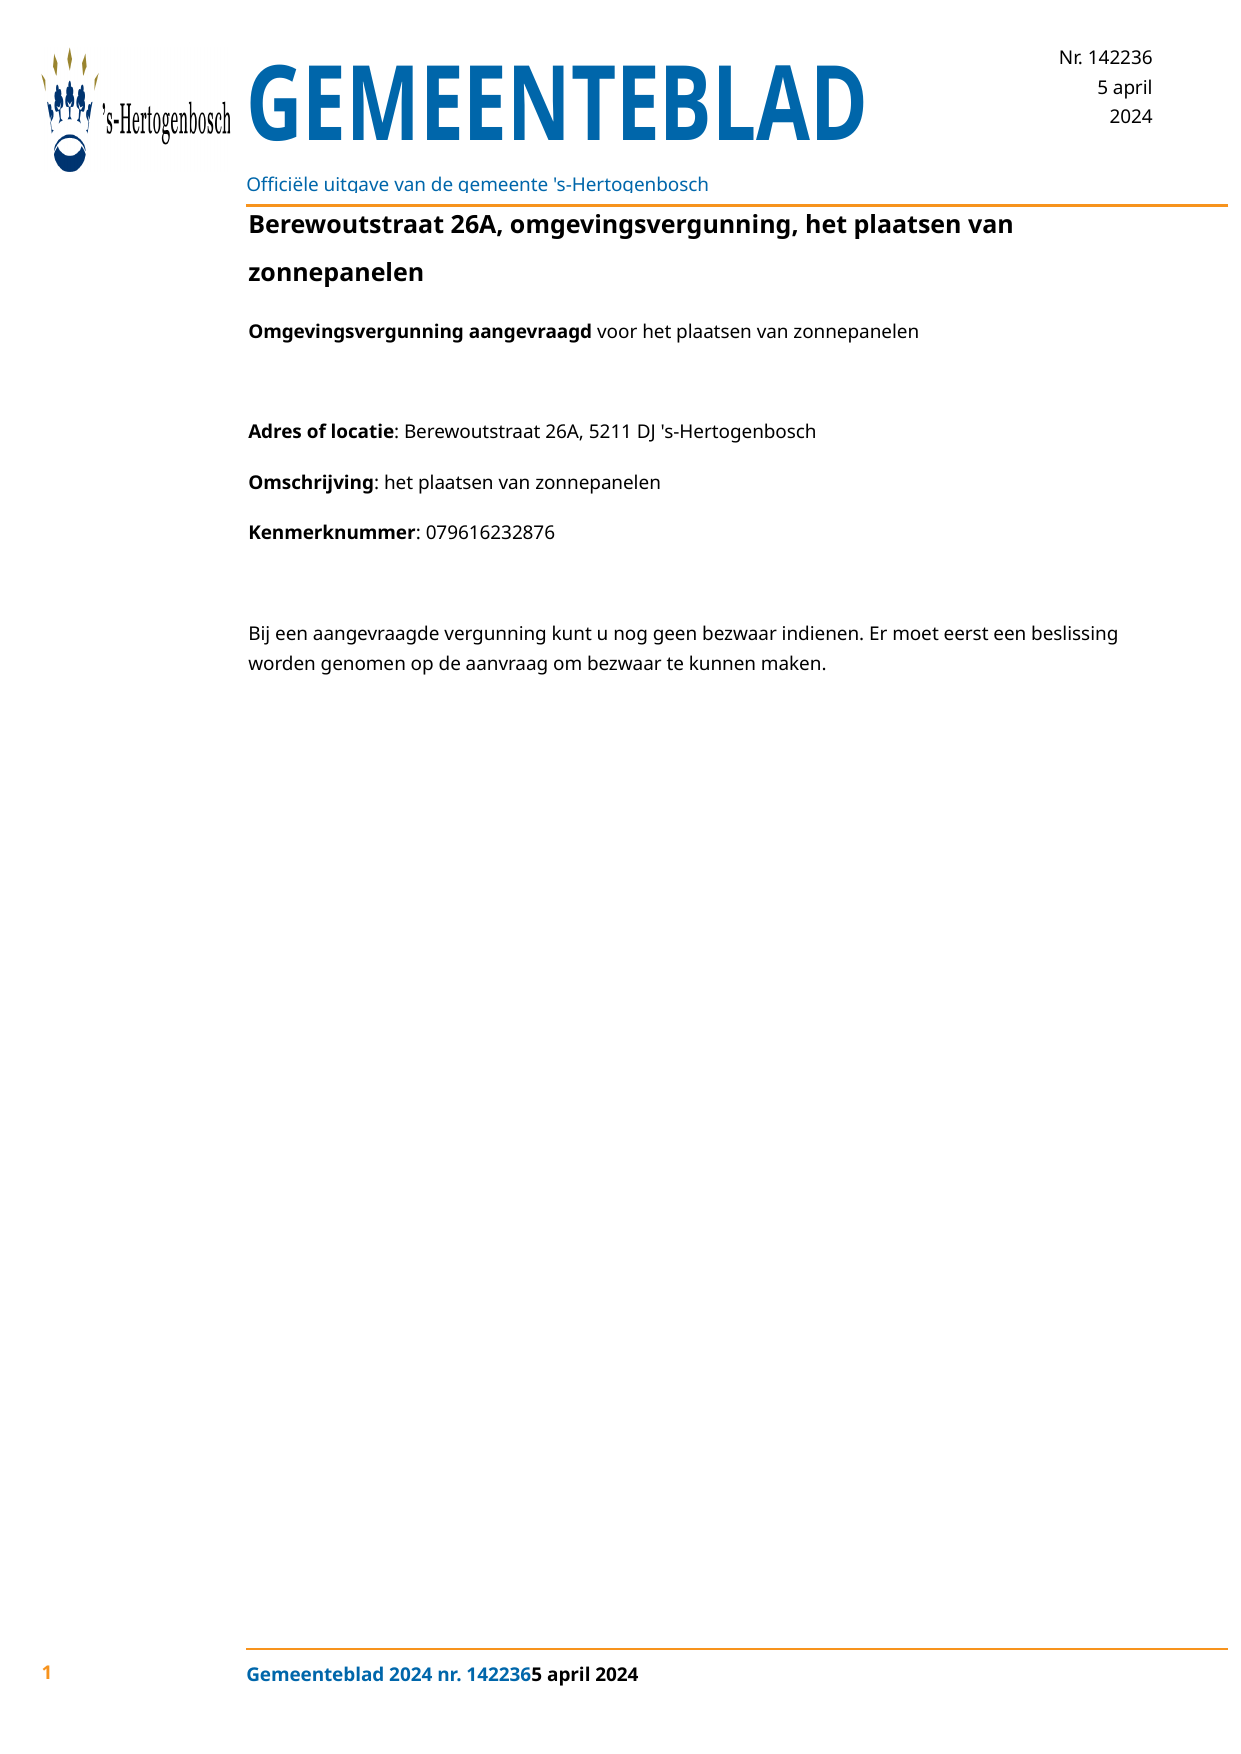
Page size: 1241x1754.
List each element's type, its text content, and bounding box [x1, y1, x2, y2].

text Bij een aangevraagde vergunning kunt u nog geen bezwaar indienen. Er moet eerst een beslissing worden genomen op de aanvraag om bezwaar te kunnen maken. [248, 620, 1152, 676]
text Omgevingsvergunning aangevraagd voor het plaatsen van zonnepanelen [248, 318, 1152, 344]
text Adres of locatie: Berewoutstraat 26A, 5211 DJ 's-Hertogenbosch [248, 419, 1152, 444]
text Kenmerknummer: 079616232876 [248, 519, 1152, 545]
text Berewoutstraat 26A, omgevingsvergunning, het plaatsen van zonnepanelen [248, 207, 1152, 288]
picture [41, 47, 231, 172]
text Omschrijving: het plaatsen van zonnepanelen [248, 469, 1152, 495]
